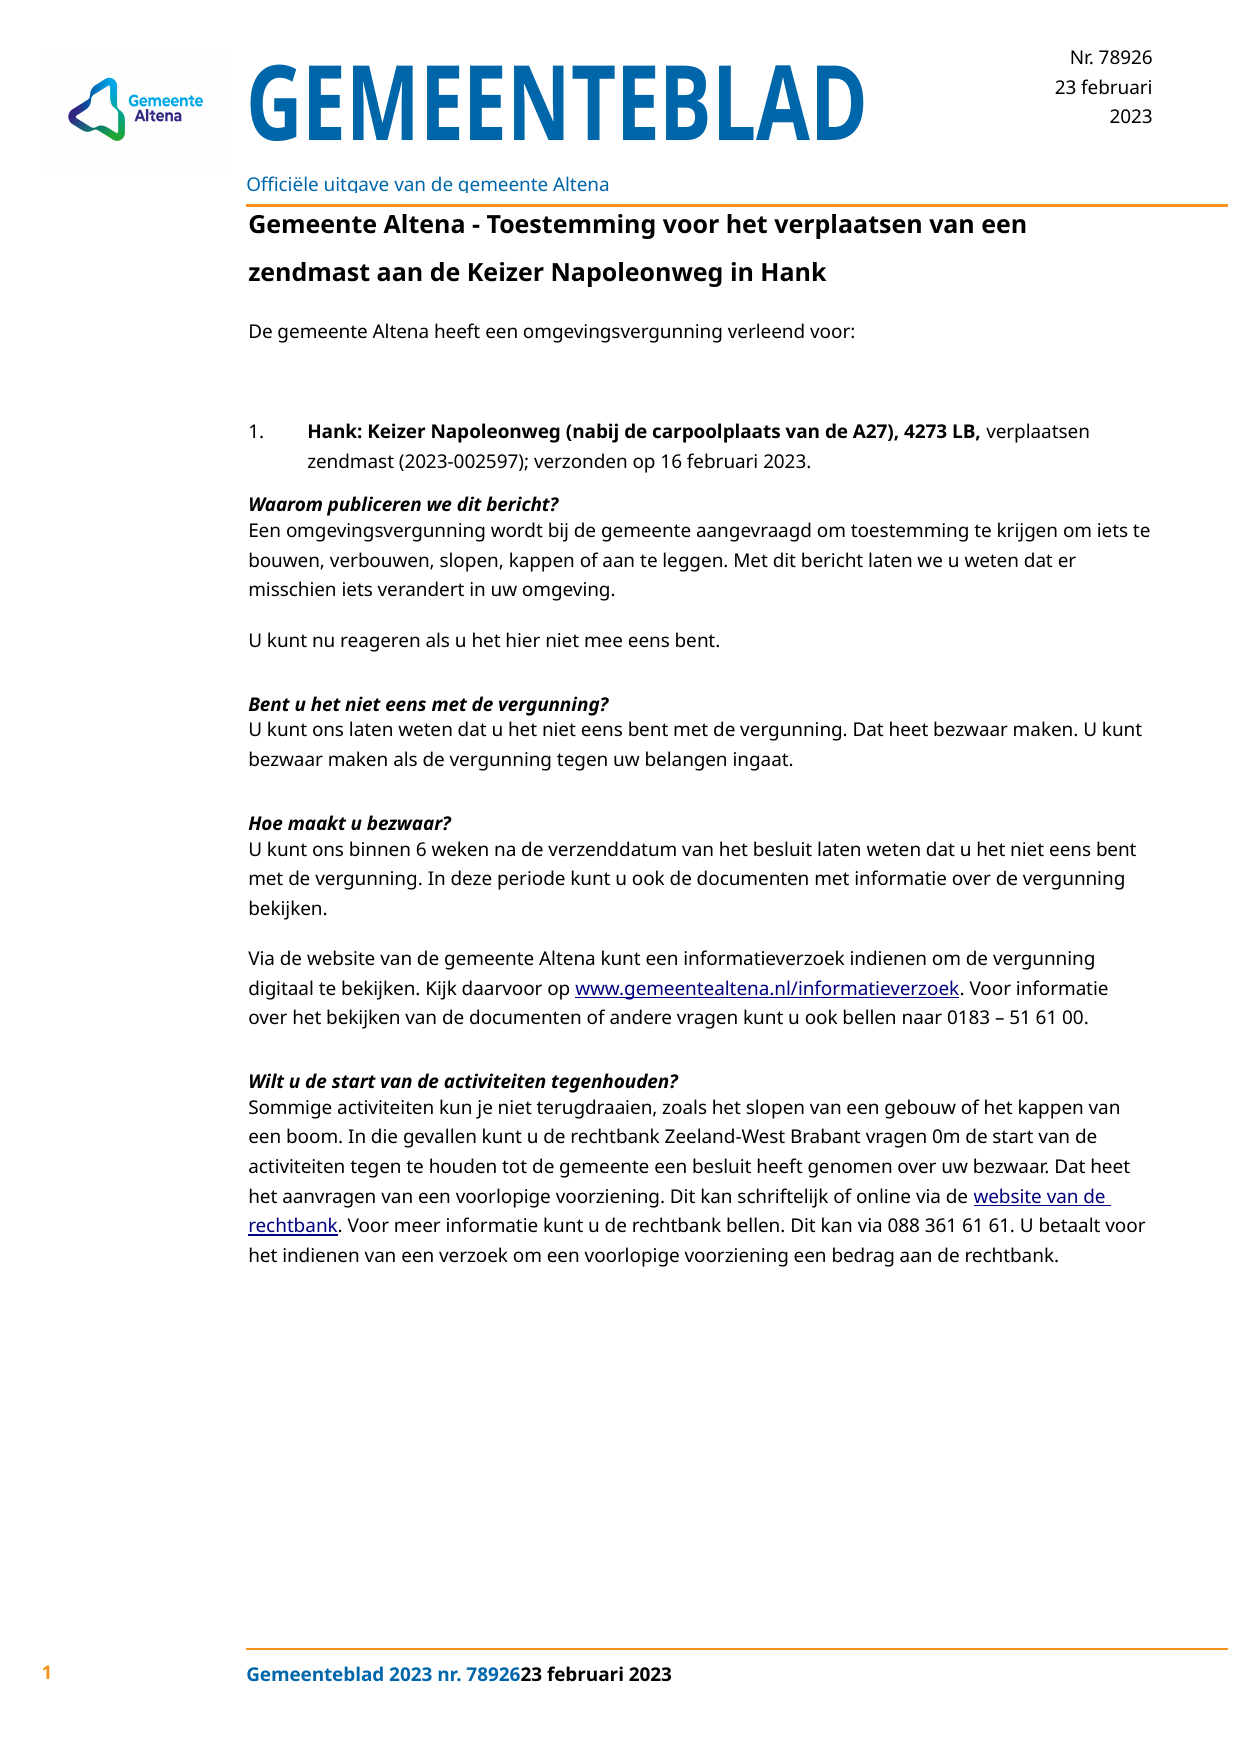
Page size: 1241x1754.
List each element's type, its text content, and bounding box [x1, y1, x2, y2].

text Een omgevingsvergunning wordt bij de gemeente aangevraagd om toestemming te krijgen om iets te bouwen, verbouwen, slopen, kappen of aan te leggen. Met dit bericht laten we u weten dat er misschien iets verandert in uw omgeving. [248, 517, 1152, 602]
list Hank: Keizer Napoleonweg (nabij de carpoolplaats van de A27), 4273 LB, verplaatsen zendmast (2023-002597); verzonden op 16 februari 2023. [248, 419, 1152, 474]
picture [41, 47, 231, 172]
text Hoe maakt u bezwaar? [248, 810, 1152, 836]
text U kunt ons binnen 6 weken na de verzenddatum van het besluit laten weten dat u het niet eens bent met de vergunning. In deze periode kunt u ook de documenten met informatie over de vergunning bekijken. [248, 836, 1152, 921]
text Via de website van de gemeente Altena kunt een informatieverzoek indienen om de vergunning digitaal te bekijken. Kijk daarvoor op www.gemeentealtena.nl/informatieverzoek. Voor informatie over het bekijken van de documenten of andere vragen kunt u ook bellen naar 0183 – 51 61 00. [248, 945, 1152, 1030]
text De gemeente Altena heeft een omgevingsvergunning verleend voor: [248, 318, 1152, 344]
text Waarom publiceren we dit bericht? [248, 491, 1152, 517]
text U kunt nu reageren als u het hier niet mee eens bent. [248, 627, 1152, 652]
text Gemeente Altena - Toestemming voor het verplaatsen van een zendmast aan de Keizer Napoleonweg in Hank [248, 207, 1152, 288]
text U kunt ons laten weten dat u het niet eens bent met de vergunning. Dat heet bezwaar maken. U kunt bezwaar maken als de vergunning tegen uw belangen ingaat. [248, 716, 1152, 772]
text Wilt u de start van de activiteiten tegenhouden? [248, 1068, 1152, 1094]
text Bent u het niet eens met de vergunning? [248, 691, 1152, 716]
text Sommige activiteiten kun je niet terugdraaien, zoals het slopen van een gebouw of het kappen van een boom. In die gevallen kunt u de rechtbank Zeeland-West Brabant vragen 0m de start van de activiteiten tegen te houden tot de gemeente een besluit heeft genomen over uw bezwaar. Dat heet het aanvragen van een voorlopige voorziening. Dit kan schriftelijk of online via de website van de rechtbank. Voor meer informatie kunt u de rechtbank bellen. Dit kan via 088 361 61 61. U betaalt voor het indienen van een verzoek om een voorlopige voorziening een bedrag aan de rechtbank. [248, 1094, 1152, 1268]
